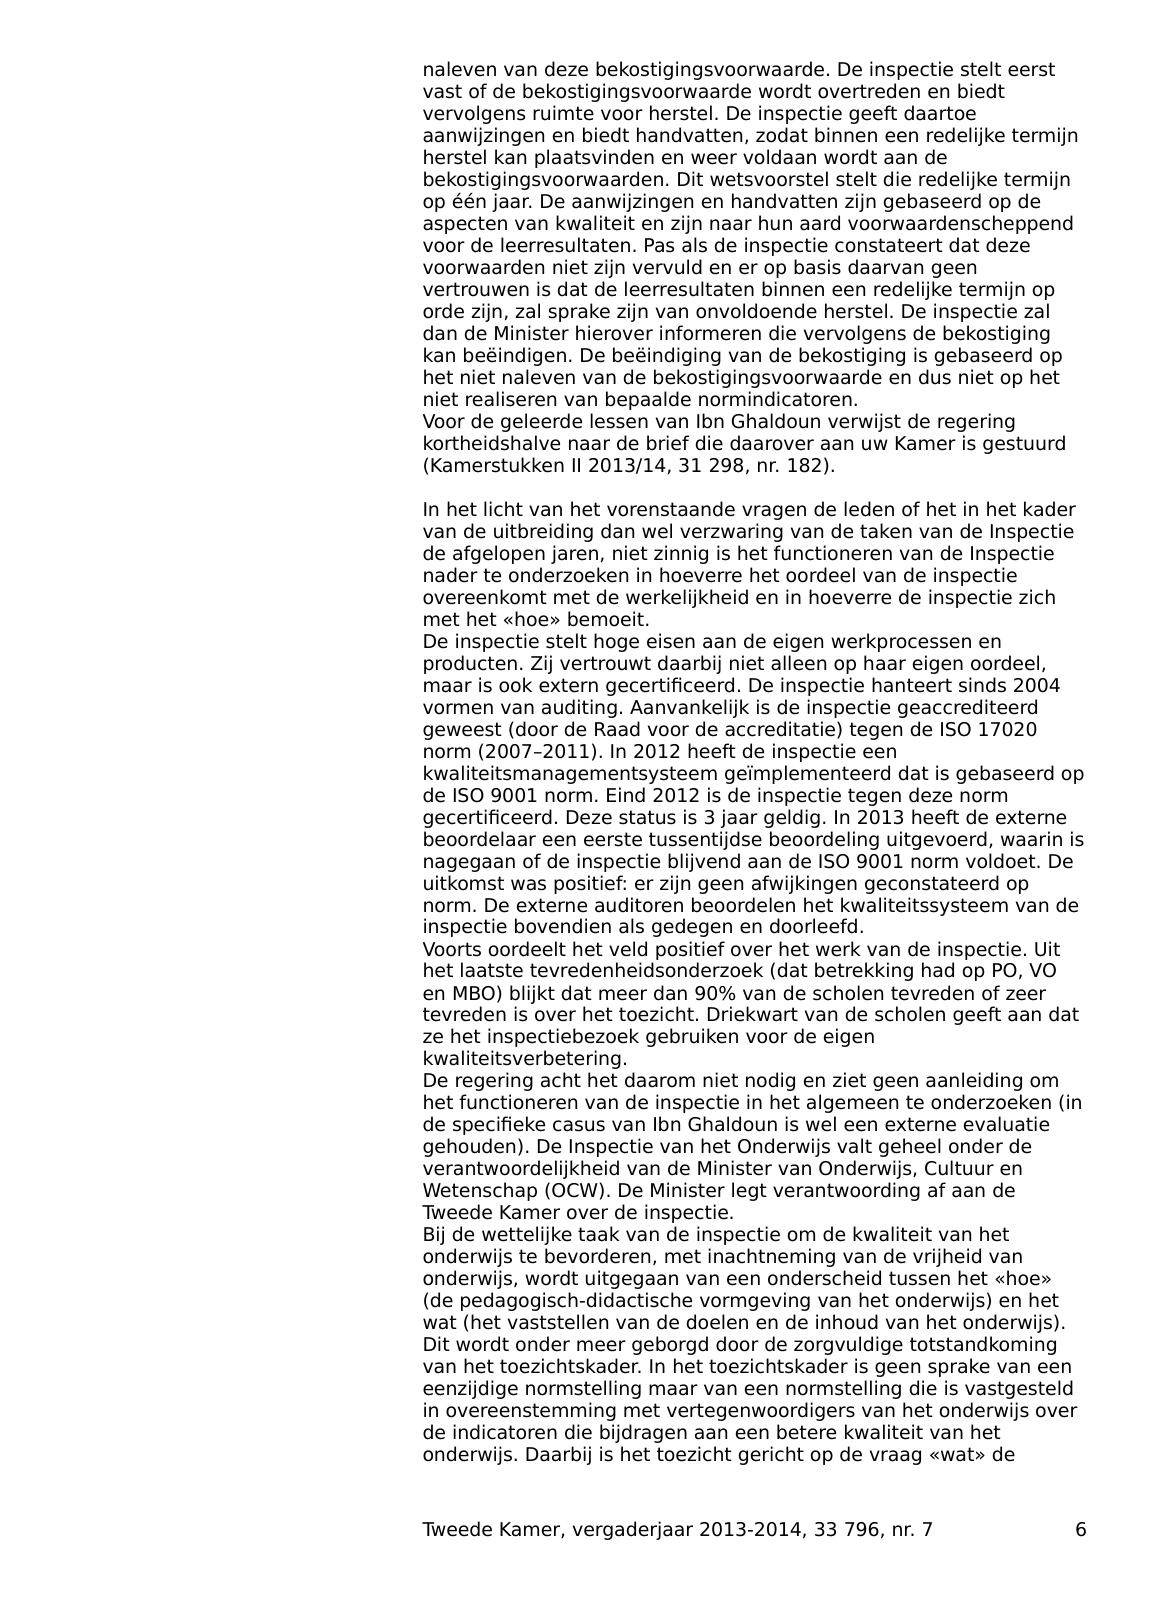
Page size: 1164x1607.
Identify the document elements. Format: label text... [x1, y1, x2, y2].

text Voorts oordeelt het veld positief over het werk van de inspectie. Uit het laatste tevredenheidsonderzoek (dat betrekking had op PO, VO en MBO) blijkt dat meer dan 90% van de scholen tevreden of zeer tevreden is over het toezicht. Driekwart van de scholen geeft aan dat ze het inspectiebezoek gebruiken voor de eigen kwaliteitsverbetering. [422, 938, 1087, 1070]
text naleven van deze bekostigingsvoorwaarde. De inspectie stelt eerst vast of de bekostigingsvoorwaarde wordt overtreden en biedt vervolgens ruimte voor herstel. De inspectie geeft daartoe aanwijzingen en biedt handvatten, zodat binnen een redelijke termijn herstel kan plaatsvinden en weer voldaan wordt aan de bekostigingsvoorwaarden. Dit wetsvoorstel stelt die redelijke termijn op één jaar. De aanwijzingen en handvatten zijn gebaseerd op de aspecten van kwaliteit en zijn naar hun aard voorwaardenscheppend voor de leerresultaten. Pas als de inspectie constateert dat deze voorwaarden niet zijn vervuld en er op basis daarvan geen vertrouwen is dat de leerresultaten binnen een redelijke termijn op orde zijn, zal sprake zijn van onvoldoende herstel. De inspectie zal dan de Minister hierover informeren die vervolgens de bekostiging kan beëindigen. De beëindiging van de bekostiging is gebaseerd op het niet naleven van de bekostigingsvoorwaarde en dus niet op het niet realiseren van bepaalde normindicatoren. [422, 59, 1087, 411]
text Bij de wettelijke taak van de inspectie om de kwaliteit van het onderwijs te bevorderen, met inachtneming van de vrijheid van onderwijs, wordt uitgegaan van een onderscheid tussen het «hoe» (de pedagogisch-didactische vormgeving van het onderwijs) en het wat (het vaststellen van de doelen en de inhoud van het onderwijs). Dit wordt onder meer geborgd door de zorgvuldige totstandkoming van het toezichtskader. In het toezichtskader is geen sprake van een eenzijdige normstelling maar van een normstelling die is vastgesteld in overeenstemming met vertegenwoordigers van het onderwijs over de indicatoren die bijdragen aan een betere kwaliteit van het onderwijs. Daarbij is het toezicht gericht op de vraag «wat» de [422, 1224, 1087, 1466]
text In het licht van het vorenstaande vragen de leden of het in het kader van de uitbreiding dan wel verzwaring van de taken van de Inspectie de afgelopen jaren, niet zinnig is het functioneren van de Inspectie nader te onderzoeken in hoeverre het oordeel van de inspectie overeenkomt met de werkelijkheid en in hoeverre de inspectie zich met het «hoe» bemoeit. [422, 499, 1087, 631]
text De regering acht het daarom niet nodig en ziet geen aanleiding om het functioneren van de inspectie in het algemeen te onderzoeken (in de specifieke casus van Ibn Ghaldoun is wel een externe evaluatie gehouden). De Inspectie van het Onderwijs valt geheel onder de verantwoordelijkheid van de Minister van Onderwijs, Cultuur en Wetenschap (OCW). De Minister legt verantwoording af aan de Tweede Kamer over de inspectie. [422, 1070, 1087, 1224]
text Voor de geleerde lessen van Ibn Ghaldoun verwijst de regering kortheidshalve naar de brief die daarover aan uw Kamer is gestuurd (Kamerstukken II 2013/14, 31 298, nr. 182). [422, 411, 1087, 477]
text De inspectie stelt hoge eisen aan de eigen werkprocessen en producten. Zij vertrouwt daarbij niet alleen op haar eigen oordeel, maar is ook extern gecertificeerd. De inspectie hanteert sinds 2004 vormen van auditing. Aanvankelijk is de inspectie geaccrediteerd geweest (door de Raad voor de accreditatie) tegen de ISO 17020 norm (2007–2011). In 2012 heeft de inspectie een kwaliteitsmanagementsysteem geïmplementeerd dat is gebaseerd op de ISO 9001 norm. Eind 2012 is de inspectie tegen deze norm gecertificeerd. Deze status is 3 jaar geldig. In 2013 heeft de externe beoordelaar een eerste tussentijdse beoordeling uitgevoerd, waarin is nagegaan of de inspectie blijvend aan de ISO 9001 norm voldoet. De uitkomst was positief: er zijn geen afwijkingen geconstateerd op norm. De externe auditoren beoordelen het kwaliteitssysteem van de inspectie bovendien als gedegen en doorleefd. [422, 631, 1087, 938]
